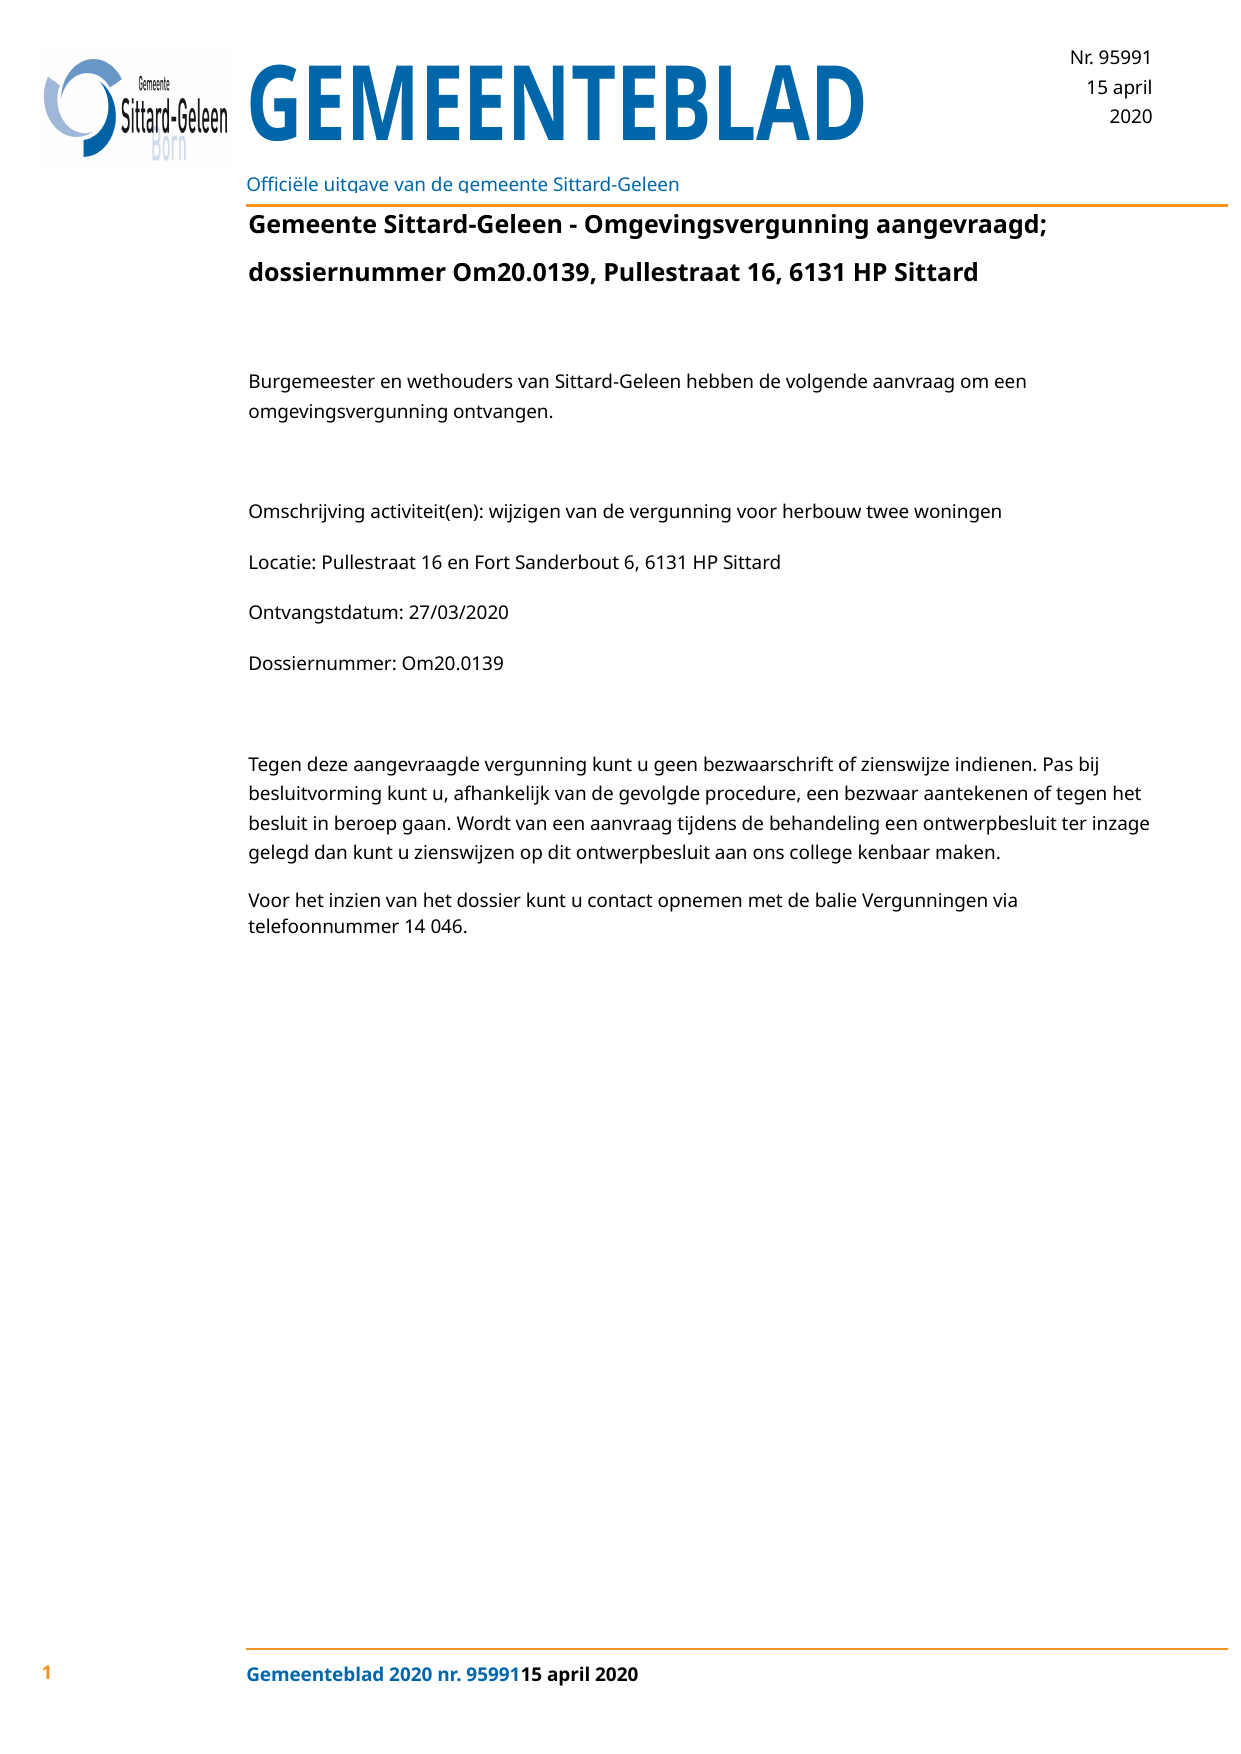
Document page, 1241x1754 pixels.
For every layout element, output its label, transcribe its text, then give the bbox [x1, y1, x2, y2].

picture [41, 47, 231, 172]
text Ontvangstdatum: 27/03/2020 [248, 599, 1152, 625]
text Burgemeester en wethouders van Sittard-Geleen hebben de volgende aanvraag om een omgevingsvergunning ontvangen. [248, 368, 1152, 424]
text Tegen deze aangevraagde vergunning kunt u geen bezwaarschrift of zienswijze indienen. Pas bij besluitvorming kunt u, afhankelijk van de gevolgde procedure, een bezwaar aantekenen of tegen het besluit in beroep gaan. Wordt van een aanvraag tijdens de behandeling een ontwerpbesluit ter inzage gelegd dan kunt u zienswijzen op dit ontwerpbesluit aan ons college kenbaar maken. [248, 751, 1152, 865]
text Dossiernummer: Om20.0139 [248, 650, 1152, 676]
text Locatie: Pullestraat 16 en Fort Sanderbout 6, 6131 HP Sittard [248, 549, 1152, 575]
text Voor het inzien van het dossier kunt u contact opnemen met de balie Vergunningen via telefoonnummer 14 046. [248, 887, 1152, 939]
text Gemeente Sittard-Geleen - Omgevingsvergunning aangevraagd; dossiernummer Om20.0139, Pullestraat 16, 6131 HP Sittard [248, 207, 1152, 288]
text Omschrijving activiteit(en): wijzigen van de vergunning voor herbouw twee woningen [248, 499, 1152, 524]
